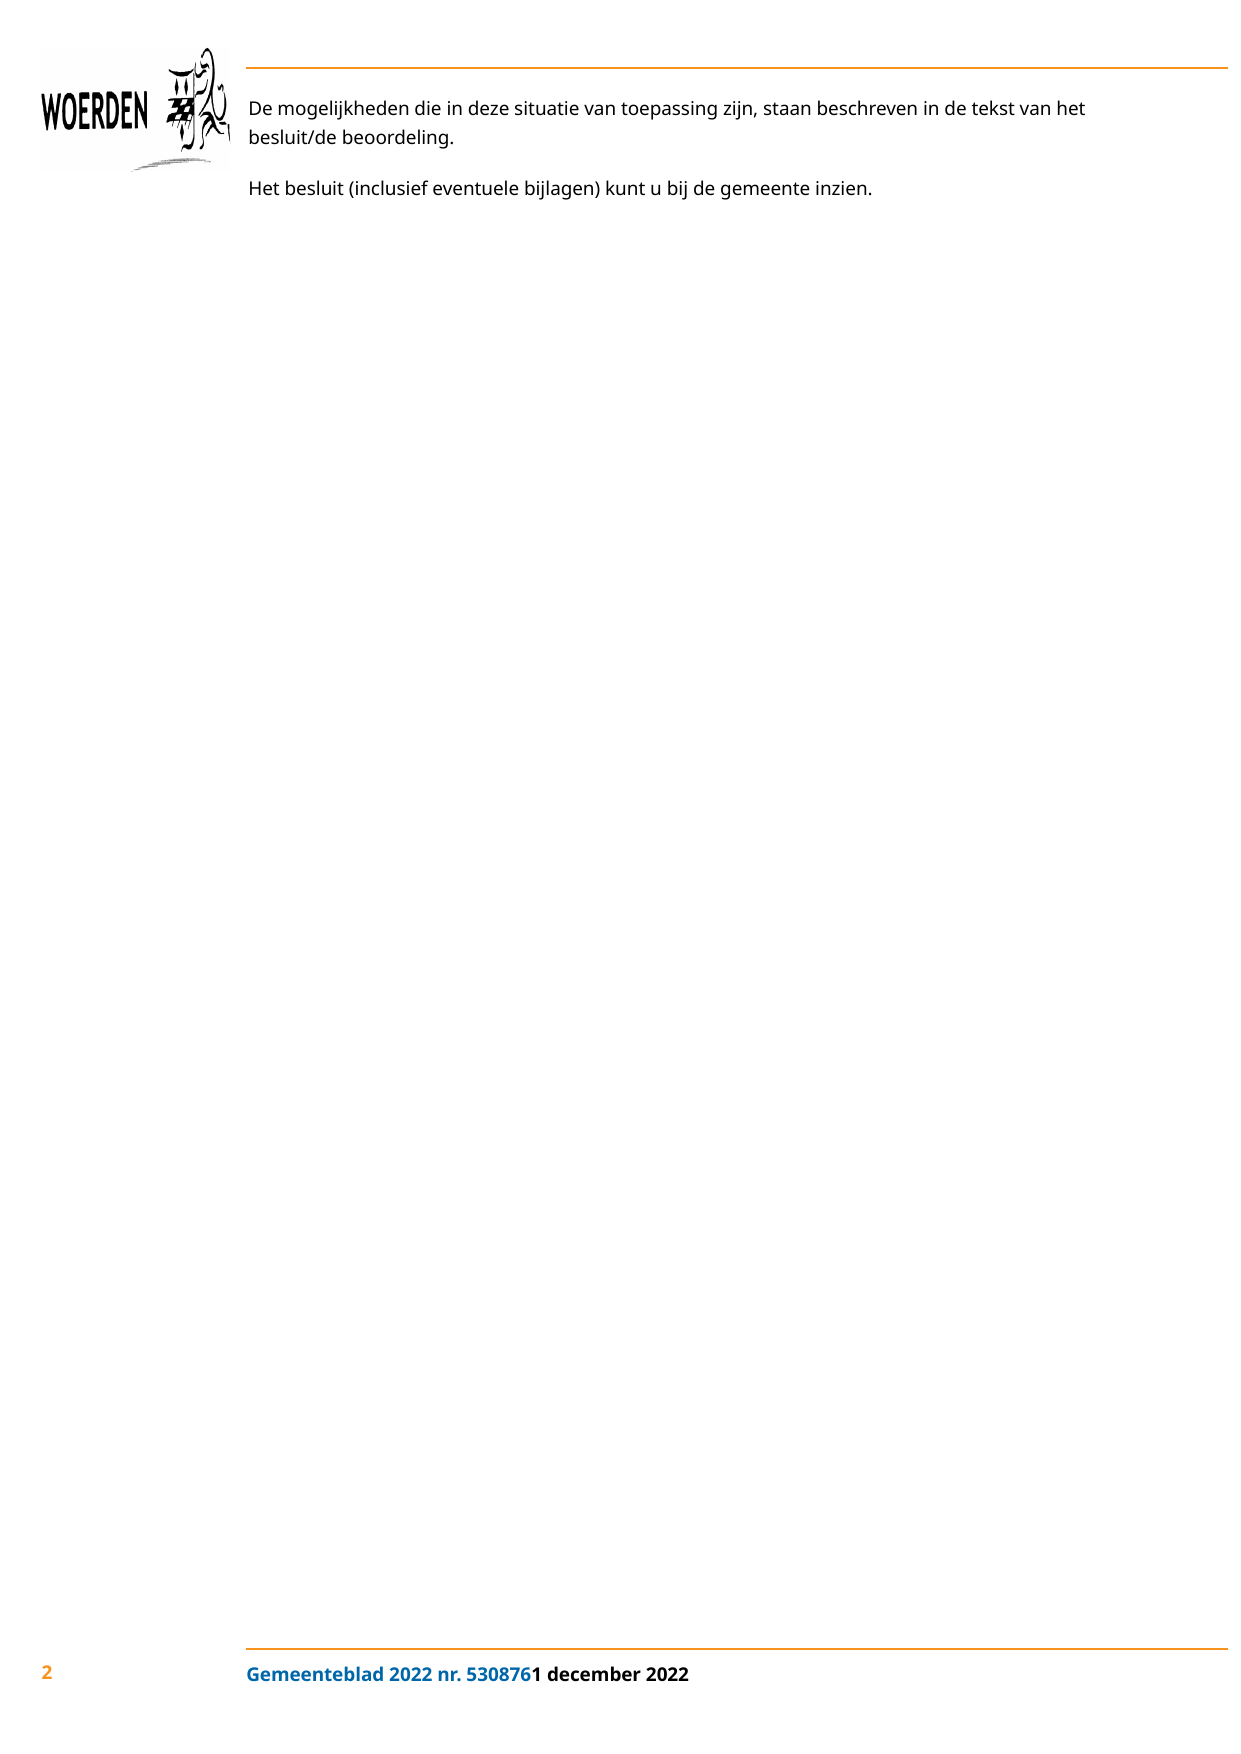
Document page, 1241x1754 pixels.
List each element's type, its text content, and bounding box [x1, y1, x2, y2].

picture [41, 47, 231, 172]
text Het besluit (inclusief eventuele bijlagen) kunt u bij de gemeente inzien. [248, 175, 1152, 201]
text De mogelijkheden die in deze situatie van toepassing zijn, staan beschreven in de tekst van het besluit/de beoordeling. [248, 95, 1152, 150]
